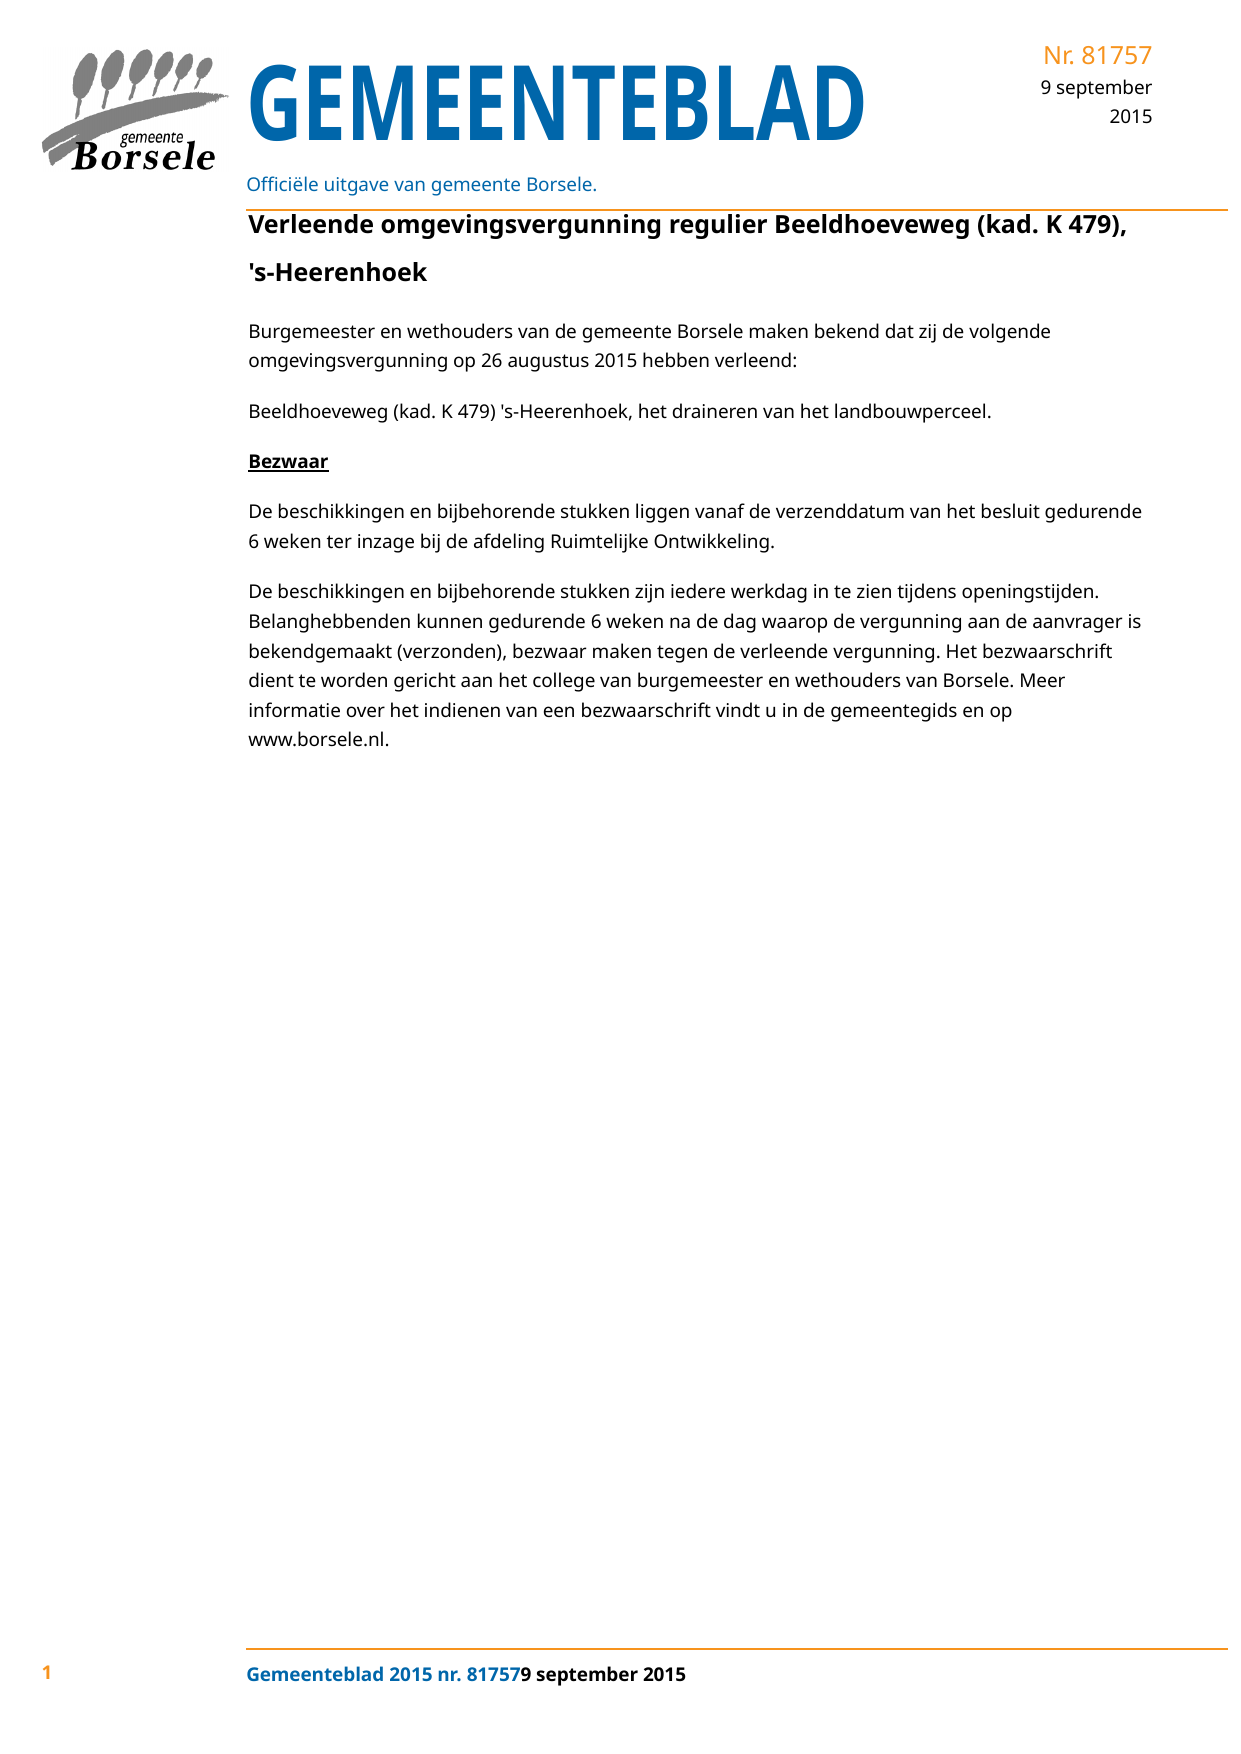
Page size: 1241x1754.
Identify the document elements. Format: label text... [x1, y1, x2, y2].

picture [41, 47, 231, 172]
text Beeldhoeveweg (kad. K 479) 's-Heerenhoek, het draineren van het landbouwperceel. [248, 398, 1152, 424]
text Verleende omgevingsvergunning regulier Beeldhoeveweg (kad. K 479), 's-Heerenhoek [248, 211, 1152, 288]
text De beschikkingen en bijbehorende stukken liggen vanaf de verzenddatum van het besluit gedurende 6 weken ter inzage bij de afdeling Ruimtelijke Ontwikkeling. [248, 499, 1152, 554]
text Burgemeester en wethouders van de gemeente Borsele maken bekend dat zij de volgende omgevingsvergunning op 26 augustus 2015 hebben verleend: [248, 318, 1152, 373]
text Bezwaar [248, 448, 1152, 474]
text De beschikkingen en bijbehorende stukken zijn iedere werkdag in te zien tijdens openingstijden. Belanghebbenden kunnen gedurende 6 weken na de dag waarop de vergunning aan de aanvrager is bekendgemaakt (verzonden), bezwaar maken tegen de verleende vergunning. Het bezwaarschrift dient te worden gericht aan het college van burgemeester en wethouders van Borsele. Meer informatie over het indienen van een bezwaarschrift vindt u in de gemeentegids en op www.borsele.nl. [248, 579, 1152, 752]
